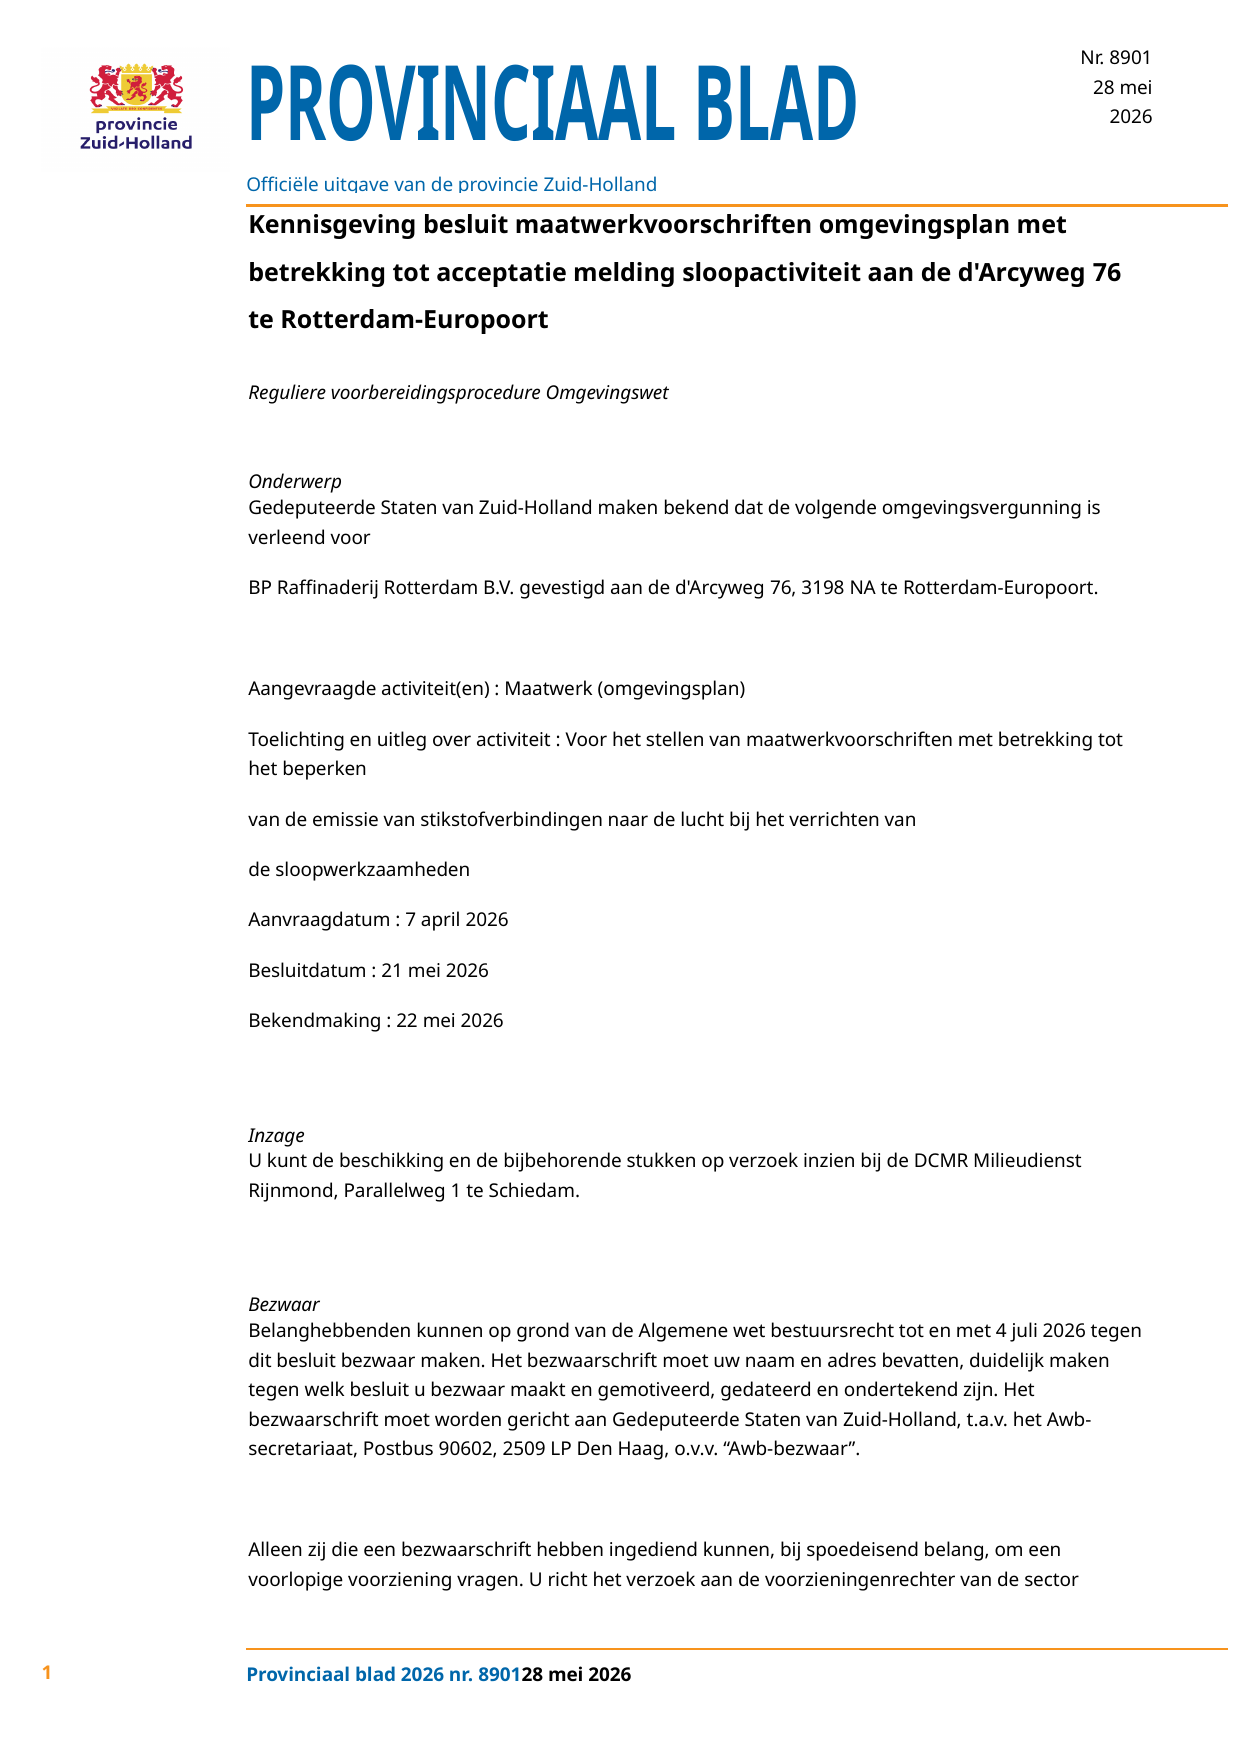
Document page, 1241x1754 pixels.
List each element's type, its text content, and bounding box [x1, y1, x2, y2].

text Aanvraagdatum : 7 april 2026 [248, 907, 1152, 932]
text Inzage [248, 1122, 1152, 1147]
text BP Raffinaderij Rotterdam B.V. gevestigd aan de d'Arcyweg 76, 3198 NA te Rotterdam-Europoort. [248, 574, 1152, 600]
text Bekendmaking : 22 mei 2026 [248, 1007, 1152, 1033]
text Belanghebbenden kunnen op grond van de Algemene wet bestuursrecht tot en met 4 juli 2026 tegen dit besluit bezwaar maken. Het bezwaarschrift moet uw naam en adres bevatten, duidelijk maken tegen welk besluit u bezwaar maakt en gemotiveerd, gedateerd en ondertekend zijn. Het bezwaarschrift moet worden gericht aan Gedeputeerde Staten van Zuid-Holland, t.a.v. het Awb-secretariaat, Postbus 90602, 2509 LP Den Haag, o.v.v. “Awb-bezwaar”. [248, 1317, 1152, 1461]
picture [41, 47, 231, 172]
text Bezwaar [248, 1291, 1152, 1317]
text van de emissie van stikstofverbindingen naar de lucht bij het verrichten van [248, 806, 1152, 831]
text Aangevraagde activiteit(en) : Maatwerk (omgevingsplan) [248, 675, 1152, 701]
text Reguliere voorbereidingsprocedure Omgevingswet [248, 379, 1152, 405]
text U kunt de beschikking en de bijbehorende stukken op verzoek inzien bij de DCMR Milieudienst Rijnmond, Parallelweg 1 te Schiedam. [248, 1147, 1152, 1203]
text Besluitdatum : 21 mei 2026 [248, 957, 1152, 983]
text Kennisgeving besluit maatwerkvoorschriften omgevingsplan met betrekking tot acceptatie melding sloopactiviteit aan de d'Arcyweg 76 te Rotterdam-Europoort [248, 207, 1152, 336]
text de sloopwerkzaamheden [248, 856, 1152, 882]
text Toelichting en uitleg over activiteit : Voor het stellen van maatwerkvoorschriften met betrekking tot het beperken [248, 726, 1152, 781]
text Alleen zij die een bezwaarschrift hebben ingediend kunnen, bij spoedeisend belang, om een voorlopige voorziening vragen. U richt het verzoek aan de voorzieningenrechter van de sector [248, 1536, 1152, 1592]
text Onderwerp [248, 469, 1152, 494]
text Gedeputeerde Staten van Zuid-Holland maken bekend dat de volgende omgevingsvergunning is verleend voor [248, 494, 1152, 550]
